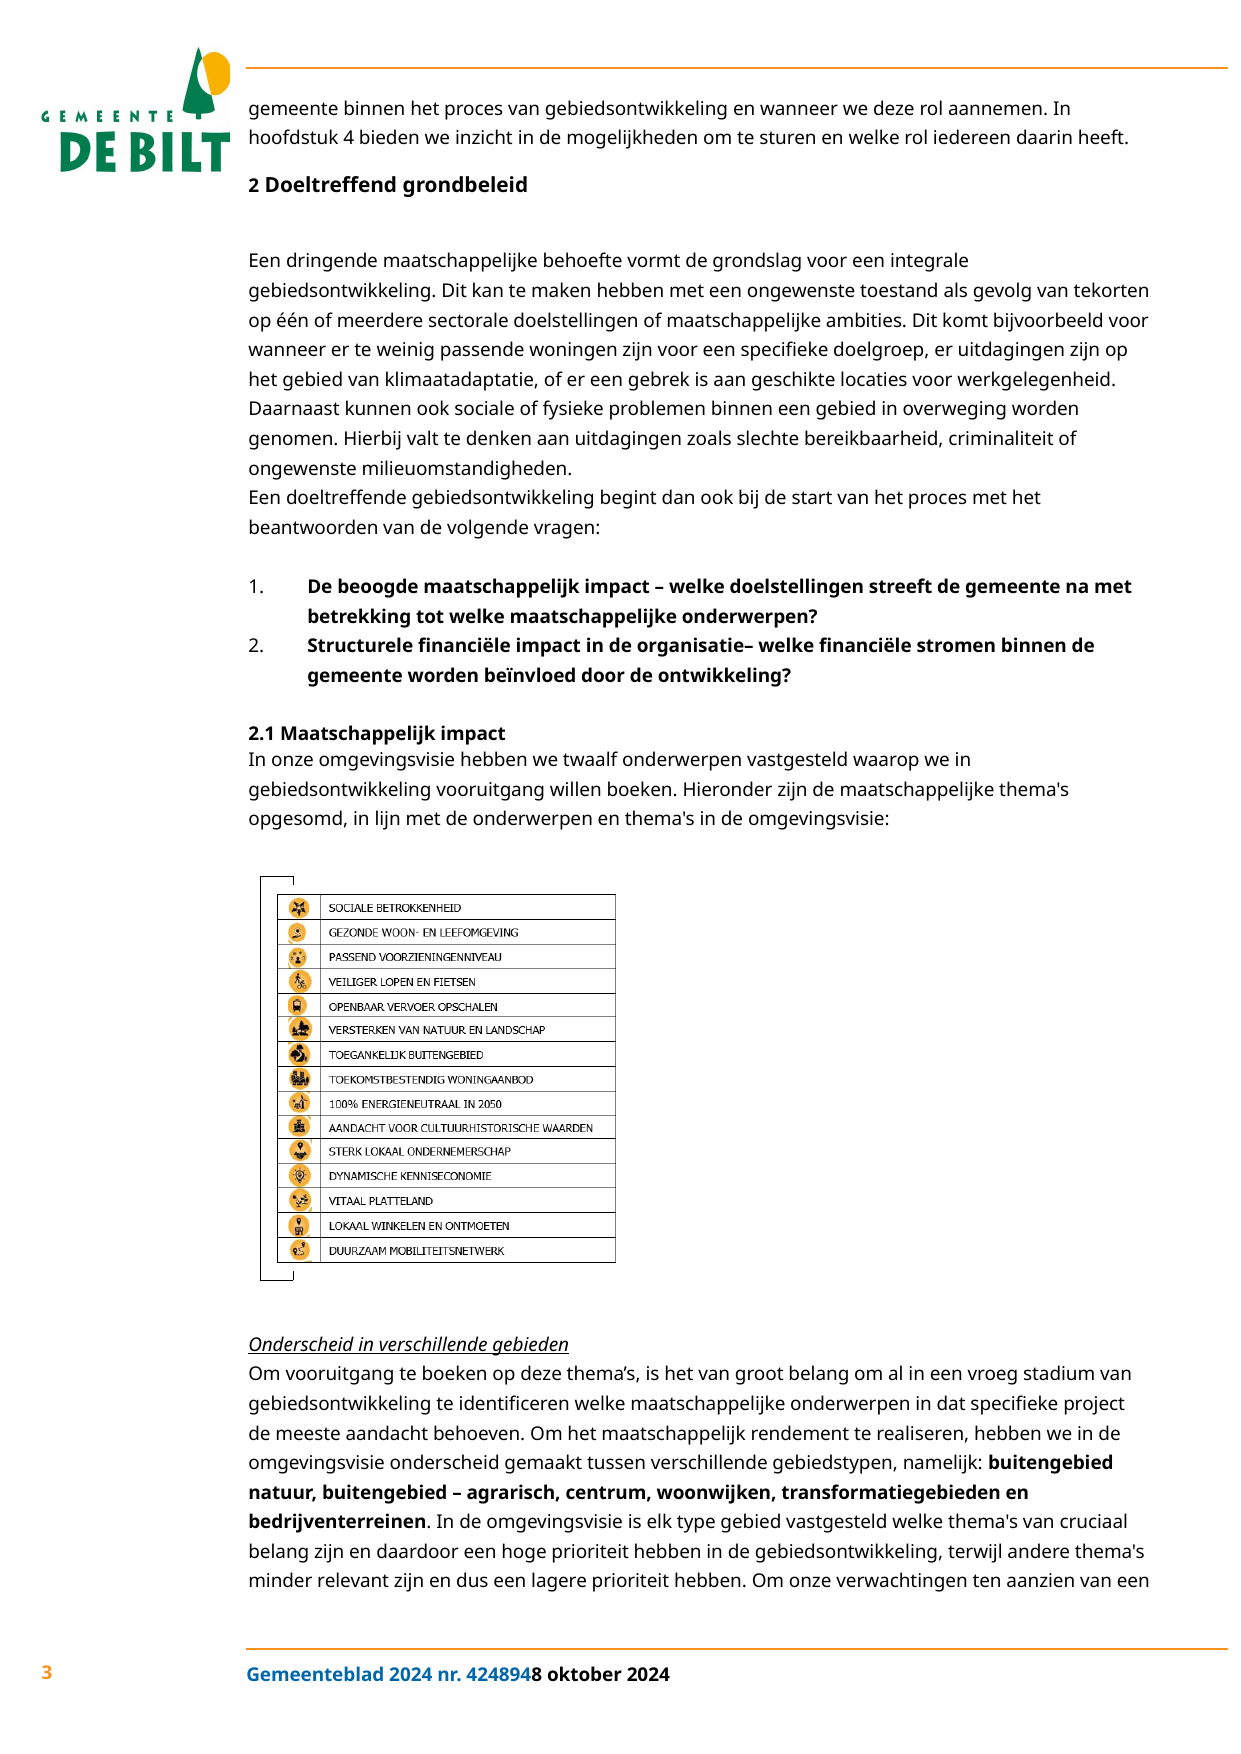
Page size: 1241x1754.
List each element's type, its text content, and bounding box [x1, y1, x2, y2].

text 2 Doeltreffend grondbeleid [248, 170, 1152, 198]
picture [41, 47, 231, 172]
text 2.1 Maatschappelijk impact [248, 721, 1152, 746]
text Onderscheid in verschillende gebieden [248, 1331, 1152, 1357]
table_header De beoogde maatschappelijk impact – welke doelstellingen streeft de gemeente na met betrekking tot welke maatschappelijke onderwerpen? Structurele financiële impact in de organisatie– welke financiële stromen binnen de gemeente worden beïnvloed door de ontwikkeling? [248, 573, 1152, 688]
text Om vooruitgang te boeken op deze thema’s, is het van groot belang om al in een vroeg stadium van gebiedsontwikkeling te identificeren welke maatschappelijke onderwerpen in dat specifieke project de meeste aandacht behoeven. Om het maatschappelijk rendement te realiseren, hebben we in de omgevingsvisie onderscheid gemaakt tussen verschillende gebiedstypen, namelijk: buitengebied natuur, buitengebied – agrarisch, centrum, woonwijken, transformatiegebieden en bedrijventerreinen. In de omgevingsvisie is elk type gebied vastgesteld welke thema's van cruciaal belang zijn en daardoor een hoge prioriteit hebben in de gebiedsontwikkeling, terwijl andere thema's minder relevant zijn en dus een lagere prioriteit hebben. Om onze verwachtingen ten aanzien van een [248, 1361, 1152, 1593]
picture [268, 885, 624, 1271]
text gemeente binnen het proces van gebiedsontwikkeling en wanneer we deze rol aannemen. In hoofdstuk 4 bieden we inzicht in de mogelijkheden om te sturen en welke rol iedereen daarin heeft. [248, 95, 1152, 150]
text Een doeltreffende gebiedsontwikkeling begint dan ook bij de start van het proces met het beantwoorden van de volgende vragen: [248, 484, 1152, 540]
text Een dringende maatschappelijke behoefte vormt de grondslag voor een integrale gebiedsontwikkeling. Dit kan te maken hebben met een ongewenste toestand als gevolg van tekorten op één of meerdere sectorale doelstellingen of maatschappelijke ambities. Dit komt bijvoorbeeld voor wanneer er te weinig passende woningen zijn voor een specifieke doelgroep, er uitdagingen zijn op het gebied van klimaatadaptatie, of er een gebrek is aan geschikte locaties voor werkgelegenheid. Daarnaast kunnen ook sociale of fysieke problemen binnen een gebied in overweging worden genomen. Hierbij valt te denken aan uitdagingen zoals slechte bereikbaarheid, criminaliteit of ongewenste milieuomstandigheden. [248, 248, 1152, 481]
text In onze omgevingsvisie hebben we twaalf onderwerpen vastgesteld waarop we in gebiedsontwikkeling vooruitgang willen boeken. Hieronder zijn de maatschappelijke thema's opgesomd, in lijn met de onderwerpen en thema's in de omgevingsvisie: [248, 746, 1152, 831]
